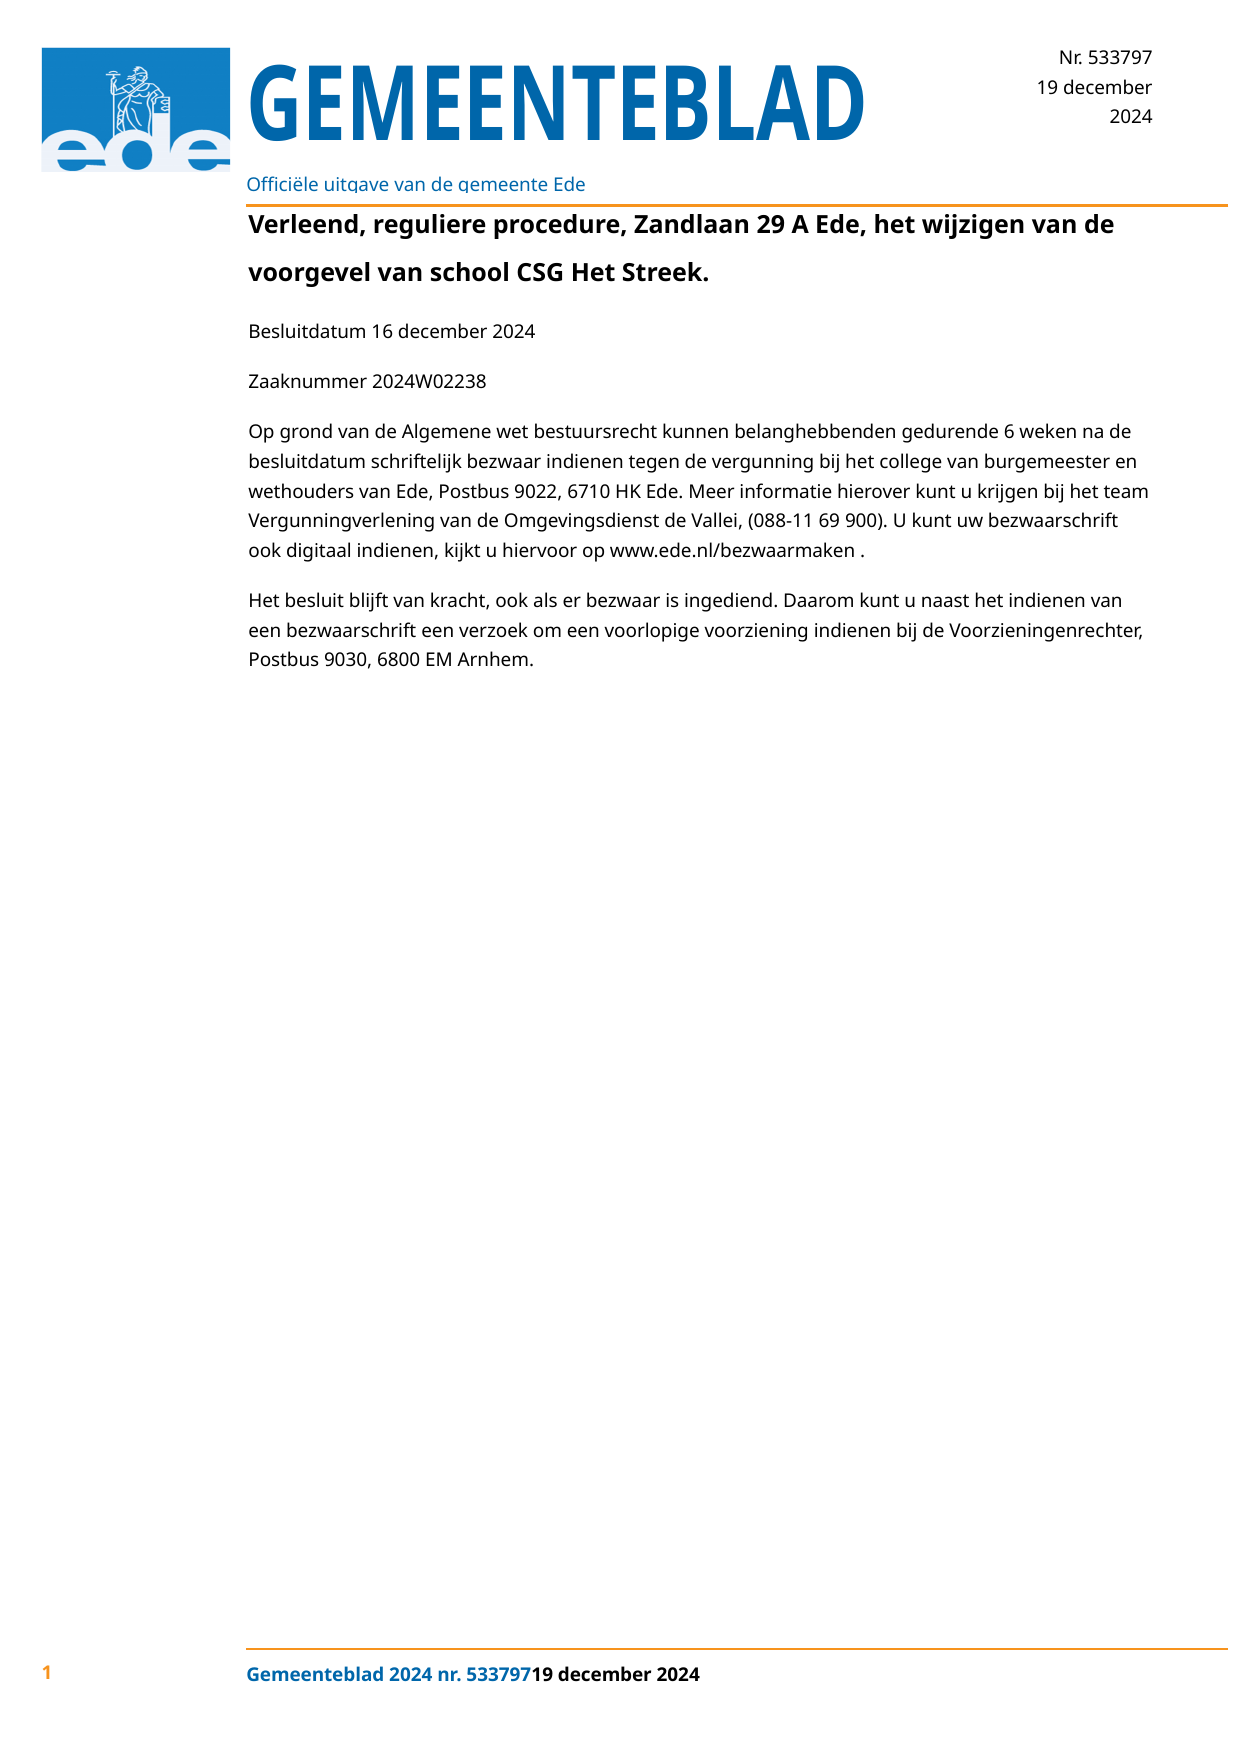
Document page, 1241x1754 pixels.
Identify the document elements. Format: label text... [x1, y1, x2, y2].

text Besluitdatum 16 december 2024 [248, 318, 1152, 344]
text Op grond van de Algemene wet bestuursrecht kunnen belanghebbenden gedurende 6 weken na de besluitdatum schriftelijk bezwaar indienen tegen de vergunning bij het college van burgemeester en wethouders van Ede, Postbus 9022, 6710 HK Ede. Meer informatie hierover kunt u krijgen bij het team Vergunningverlening van de Omgevingsdienst de Vallei, (088-11 69 900). U kunt uw bezwaarschrift ook digitaal indienen, kijkt u hiervoor op www.ede.nl/bezwaarmaken . [248, 419, 1152, 563]
picture [41, 47, 231, 172]
text Zaaknummer 2024W02238 [248, 368, 1152, 394]
text Verleend, reguliere procedure, Zandlaan 29 A Ede, het wijzigen van de voorgevel van school CSG Het Streek. [248, 207, 1152, 288]
text Het besluit blijft van kracht, ook als er bezwaar is ingediend. Daarom kunt u naast het indienen van een bezwaarschrift een verzoek om een voorlopige voorziening indienen bij de Voorzieningenrechter, Postbus 9030, 6800 EM Arnhem. [248, 587, 1152, 672]
